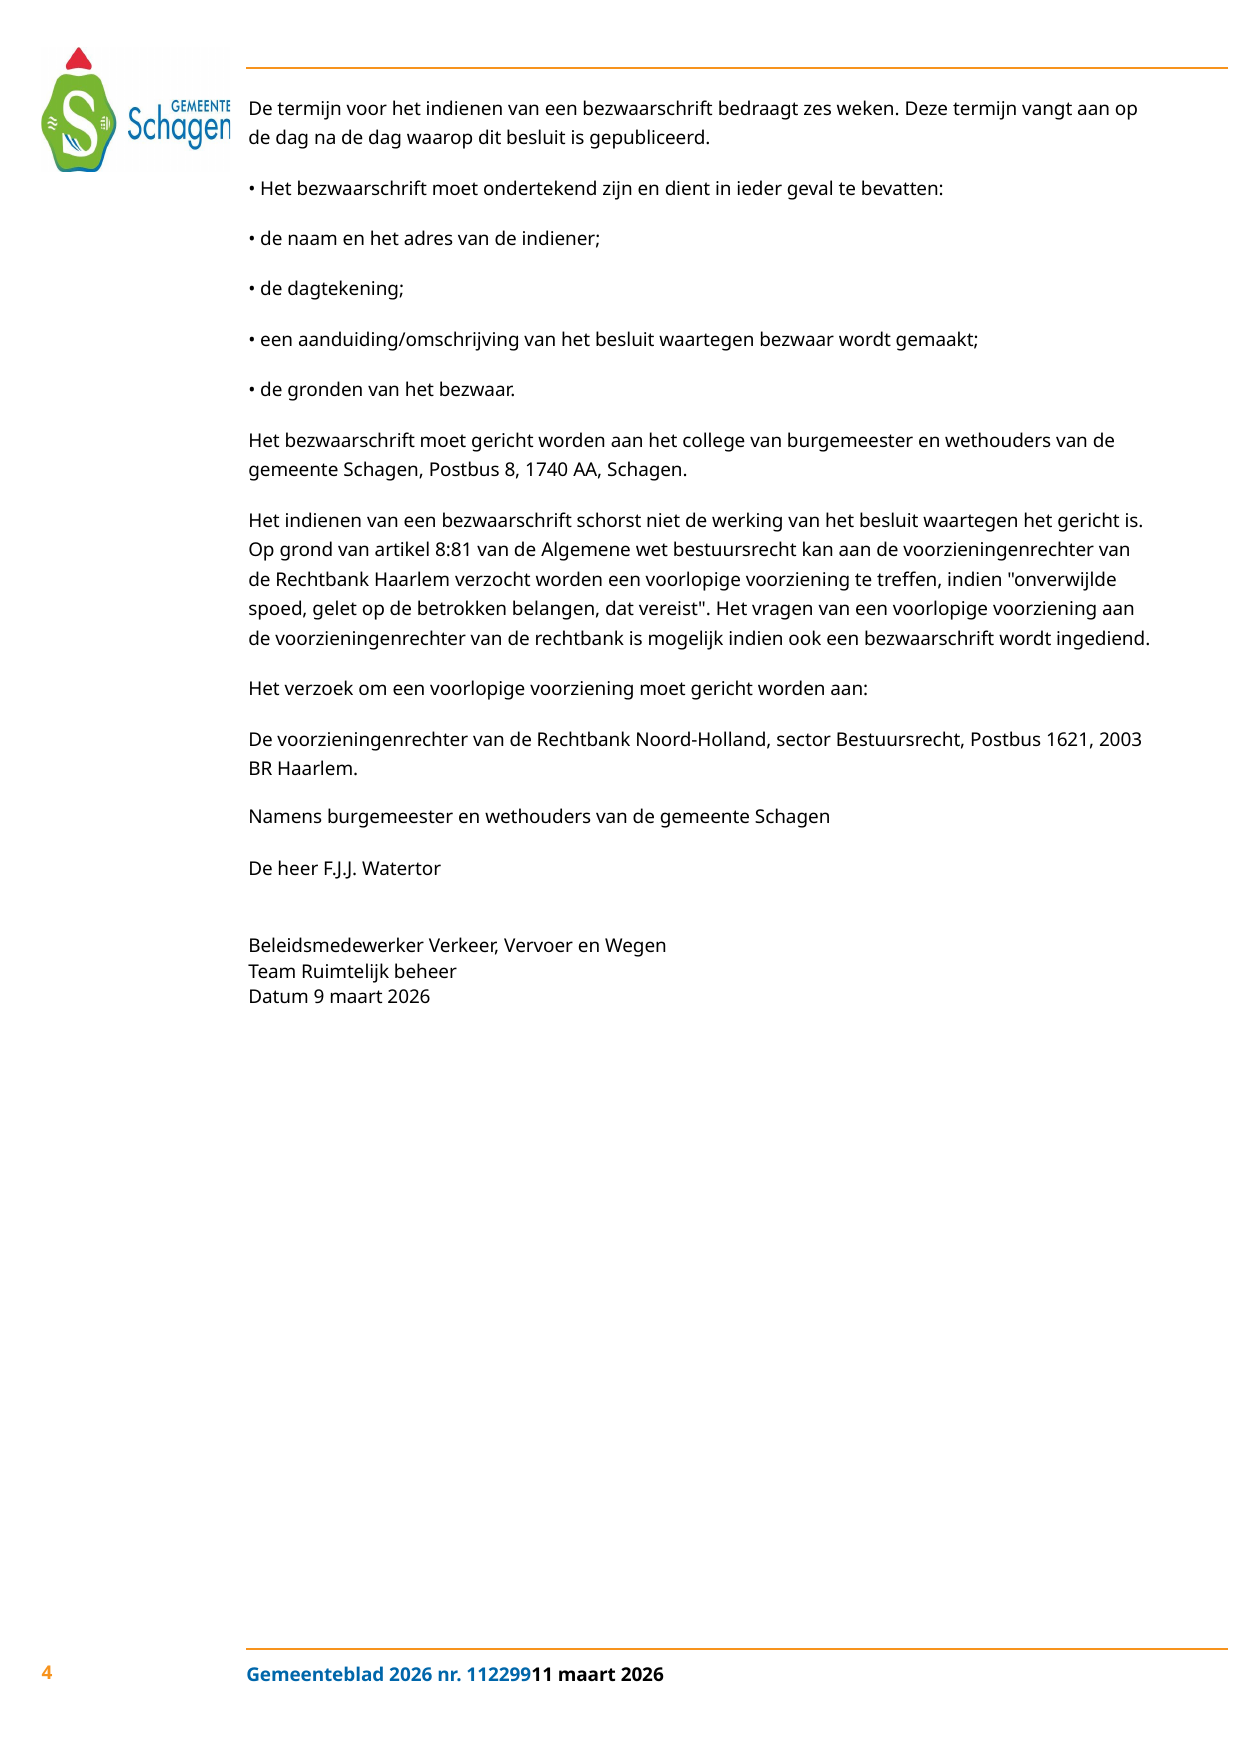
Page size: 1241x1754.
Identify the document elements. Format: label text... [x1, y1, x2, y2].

text De heer F.J.J. Watertor [248, 855, 1152, 881]
text • een aanduiding/omschrijving van het besluit waartegen bezwaar wordt gemaakt; [248, 326, 1152, 352]
text Het bezwaarschrift moet gericht worden aan het college van burgemeester en wethouders van de gemeente Schagen, Postbus 8, 1740 AA, Schagen. [248, 427, 1152, 482]
text Team Ruimtelijk beheer [248, 958, 1152, 983]
text Beleidsmedewerker Verkeer, Vervoer en Wegen [248, 932, 1152, 958]
text Het verzoek om een voorlopige voorziening moet gericht worden aan: [248, 676, 1152, 701]
text Datum 9 maart 2026 [248, 983, 1152, 1009]
text Namens burgemeester en wethouders van de gemeente Schagen [248, 803, 1152, 829]
text • de dagtekening; [248, 276, 1152, 301]
text Het indienen van een bezwaarschrift schorst niet de werking van het besluit waartegen het gericht is. Op grond van artikel 8:81 van de Algemene wet bestuursrecht kan aan de voorzieningenrechter van de Rechtbank Haarlem verzocht worden een voorlopige voorziening te treffen, indien "onverwijlde spoed, gelet op de betrokken belangen, dat vereist". Het vragen van een voorlopige voorziening aan de voorzieningenrechter van de rechtbank is mogelijk indien ook een bezwaarschrift wordt ingediend. [248, 507, 1152, 651]
text • Het bezwaarschrift moet ondertekend zijn en dient in ieder geval te bevatten: [248, 175, 1152, 201]
text De termijn voor het indienen van een bezwaarschrift bedraagt zes weken. Deze termijn vangt aan op de dag na de dag waarop dit besluit is gepubliceerd. [248, 95, 1152, 150]
text • de naam en het adres van de indiener; [248, 225, 1152, 251]
text • de gronden van het bezwaar. [248, 376, 1152, 402]
text De voorzieningenrechter van de Rechtbank Noord-Holland, sector Bestuursrecht, Postbus 1621, 2003 BR Haarlem. [248, 726, 1152, 781]
picture [41, 47, 231, 172]
